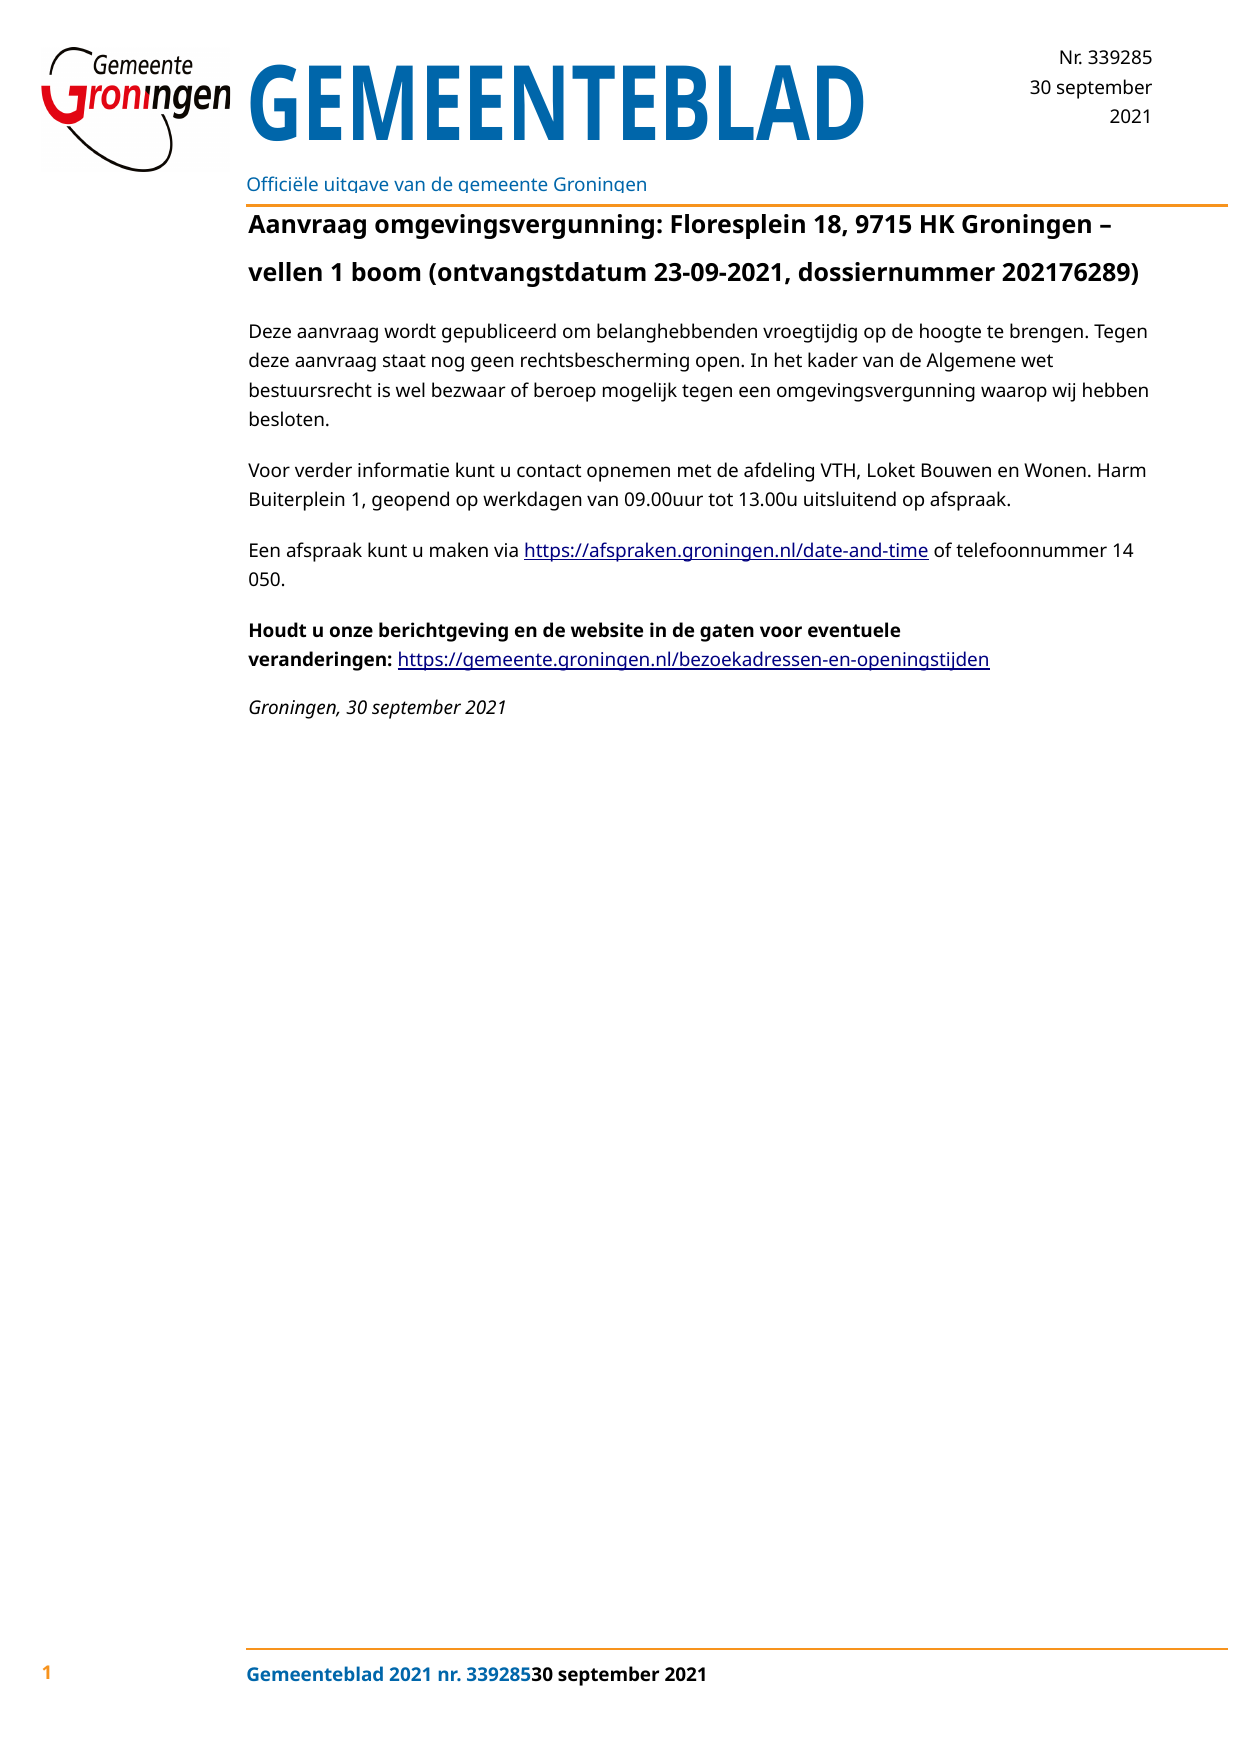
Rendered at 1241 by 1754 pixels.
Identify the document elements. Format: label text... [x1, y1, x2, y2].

text Aanvraag omgevingsvergunning: Floresplein 18, 9715 HK Groningen – vellen 1 boom (ontvangstdatum 23-09-2021, dossiernummer 202176289) [248, 207, 1152, 288]
text Voor verder informatie kunt u contact opnemen met de afdeling VTH, Loket Bouwen en Wonen. Harm Buiterplein 1, geopend op werkdagen van 09.00uur tot 13.00u uitsluitend op afspraak. [248, 457, 1152, 512]
text Deze aanvraag wordt gepubliceerd om belanghebbenden vroegtijdig op de hoogte te brengen. Tegen deze aanvraag staat nog geen rechtsbescherming open. In het kader van de Algemene wet bestuursrecht is wel bezwaar of beroep mogelijk tegen een omgevingsvergunning waarop wij hebben besloten. [248, 318, 1152, 432]
picture [41, 47, 231, 172]
text Groningen, 30 september 2021 [248, 694, 1152, 720]
text Houdt u onze berichtgeving en de website in de gaten voor eventuele veranderingen: https://gemeente.groningen.nl/bezoekadressen-en-openingstijden [248, 617, 1152, 672]
text Een afspraak kunt u maken via https://afspraken.groningen.nl/date-and-time of telefoonnummer 14 050. [248, 537, 1152, 592]
